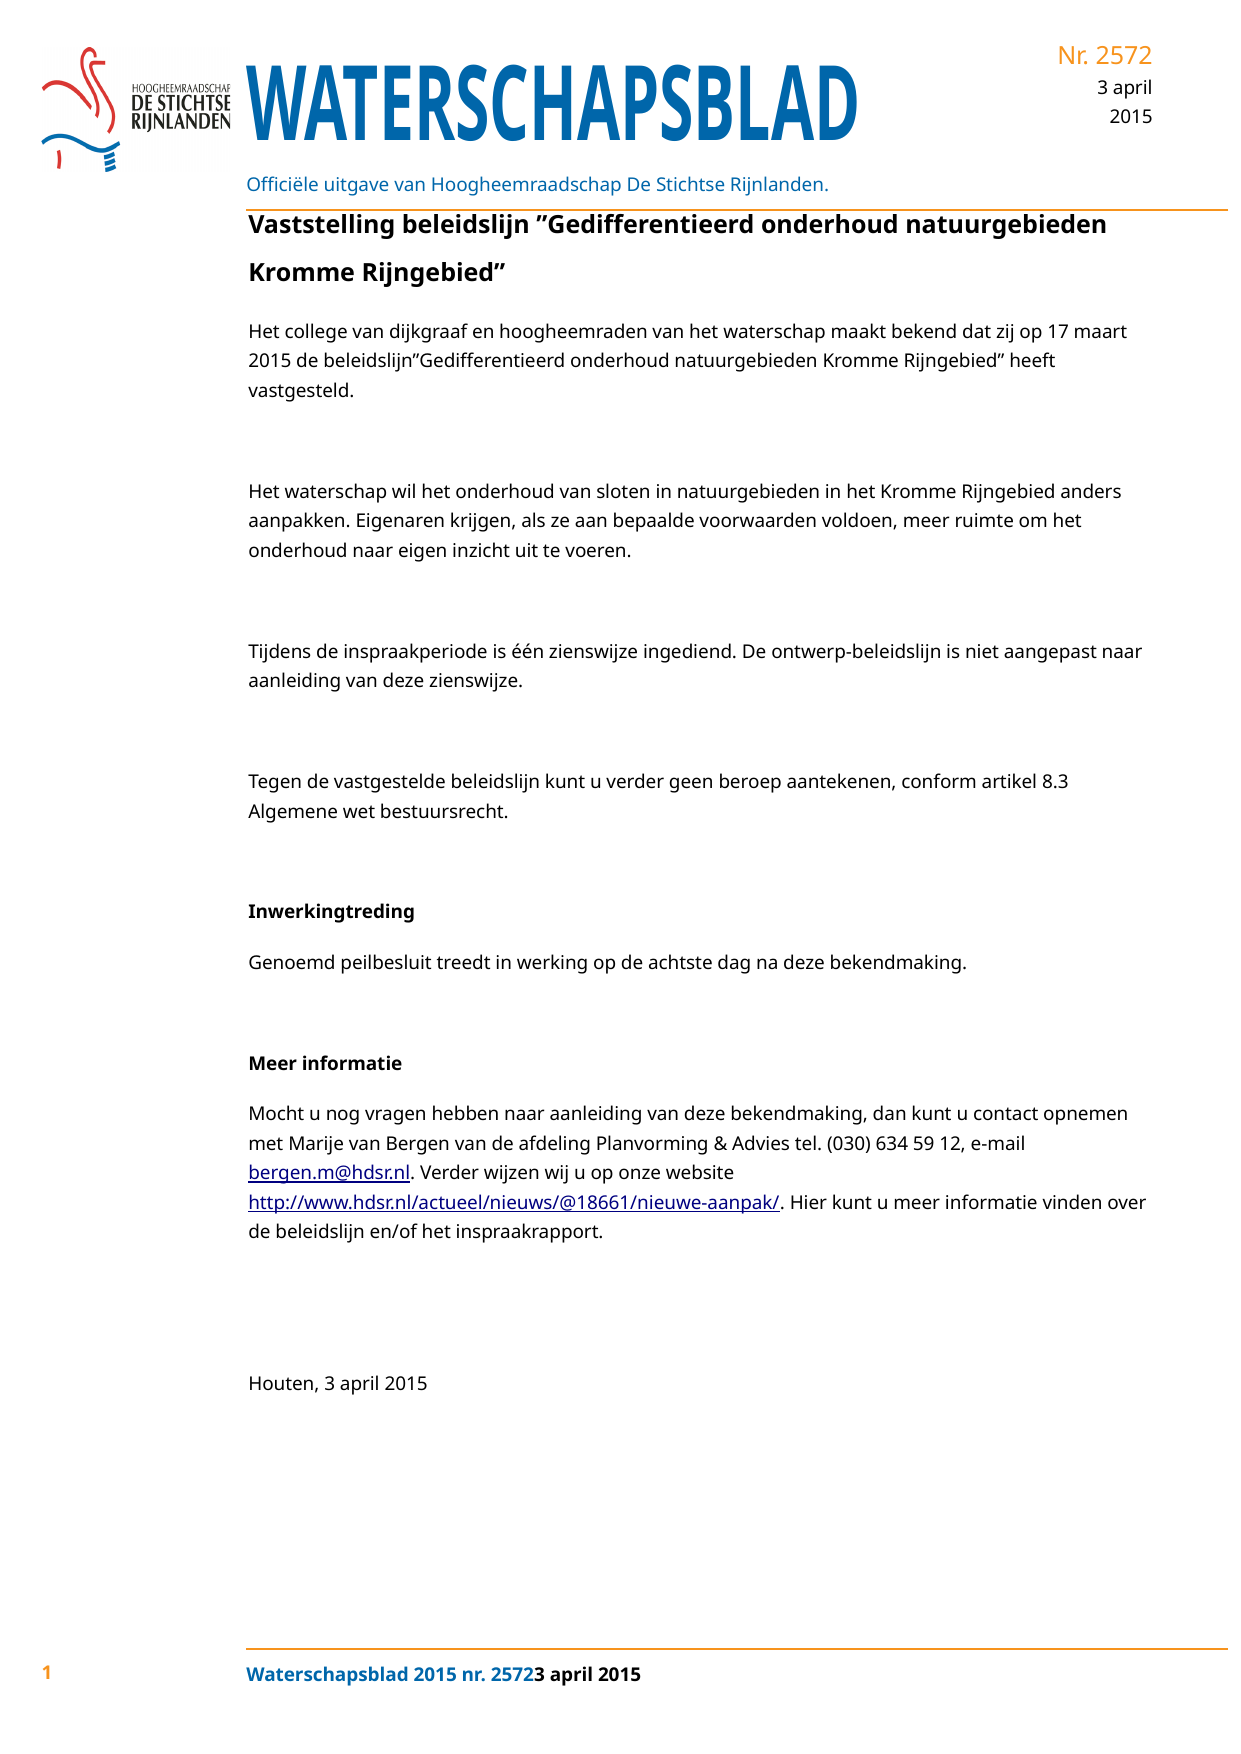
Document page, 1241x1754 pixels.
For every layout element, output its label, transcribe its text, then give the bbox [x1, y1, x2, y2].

text Houten, 3 april 2015 [248, 1370, 1152, 1396]
text Meer informatie [248, 1050, 1152, 1076]
picture [41, 47, 231, 172]
text Genoemd peilbesluit treedt in werking op de achtste dag na deze bekendmaking. [248, 949, 1152, 975]
text Het college van dijkgraaf en hoogheemraden van het waterschap maakt bekend dat zij op 17 maart 2015 de beleidslijn”Gedifferentieerd onderhoud natuurgebieden Kromme Rijngebied” heeft vastgesteld. [248, 318, 1152, 403]
text Mocht u nog vragen hebben naar aanleiding van deze bekendmaking, dan kunt u contact opnemen met Marije van Bergen van de afdeling Planvorming & Advies tel. (030) 634 59 12, e-mail bergen.m@hdsr.nl. Verder wijzen wij u op onze website http://www.hdsr.nl/actueel/nieuws/@18661/nieuwe-aanpak/. Hier kunt u meer informatie vinden over de beleidslijn en/of het inspraakrapport. [248, 1100, 1152, 1244]
text Het waterschap wil het onderhoud van sloten in natuurgebieden in het Kromme Rijngebied anders aanpakken. Eigenaren krijgen, als ze aan bepaalde voorwaarden voldoen, meer ruimte om het onderhoud naar eigen inzicht uit te voeren. [248, 478, 1152, 563]
text Vaststelling beleidslijn ”Gedifferentieerd onderhoud natuurgebieden Kromme Rijngebied” [248, 211, 1152, 288]
text Inwerkingtreding [248, 899, 1152, 924]
text Tijdens de inspraakperiode is één zienswijze ingediend. De ontwerp-beleidslijn is niet aangepast naar aanleiding van deze zienswijze. [248, 638, 1152, 693]
text Tegen de vastgestelde beleidslijn kunt u verder geen beroep aantekenen, conform artikel 8.3 Algemene wet bestuursrecht. [248, 768, 1152, 824]
